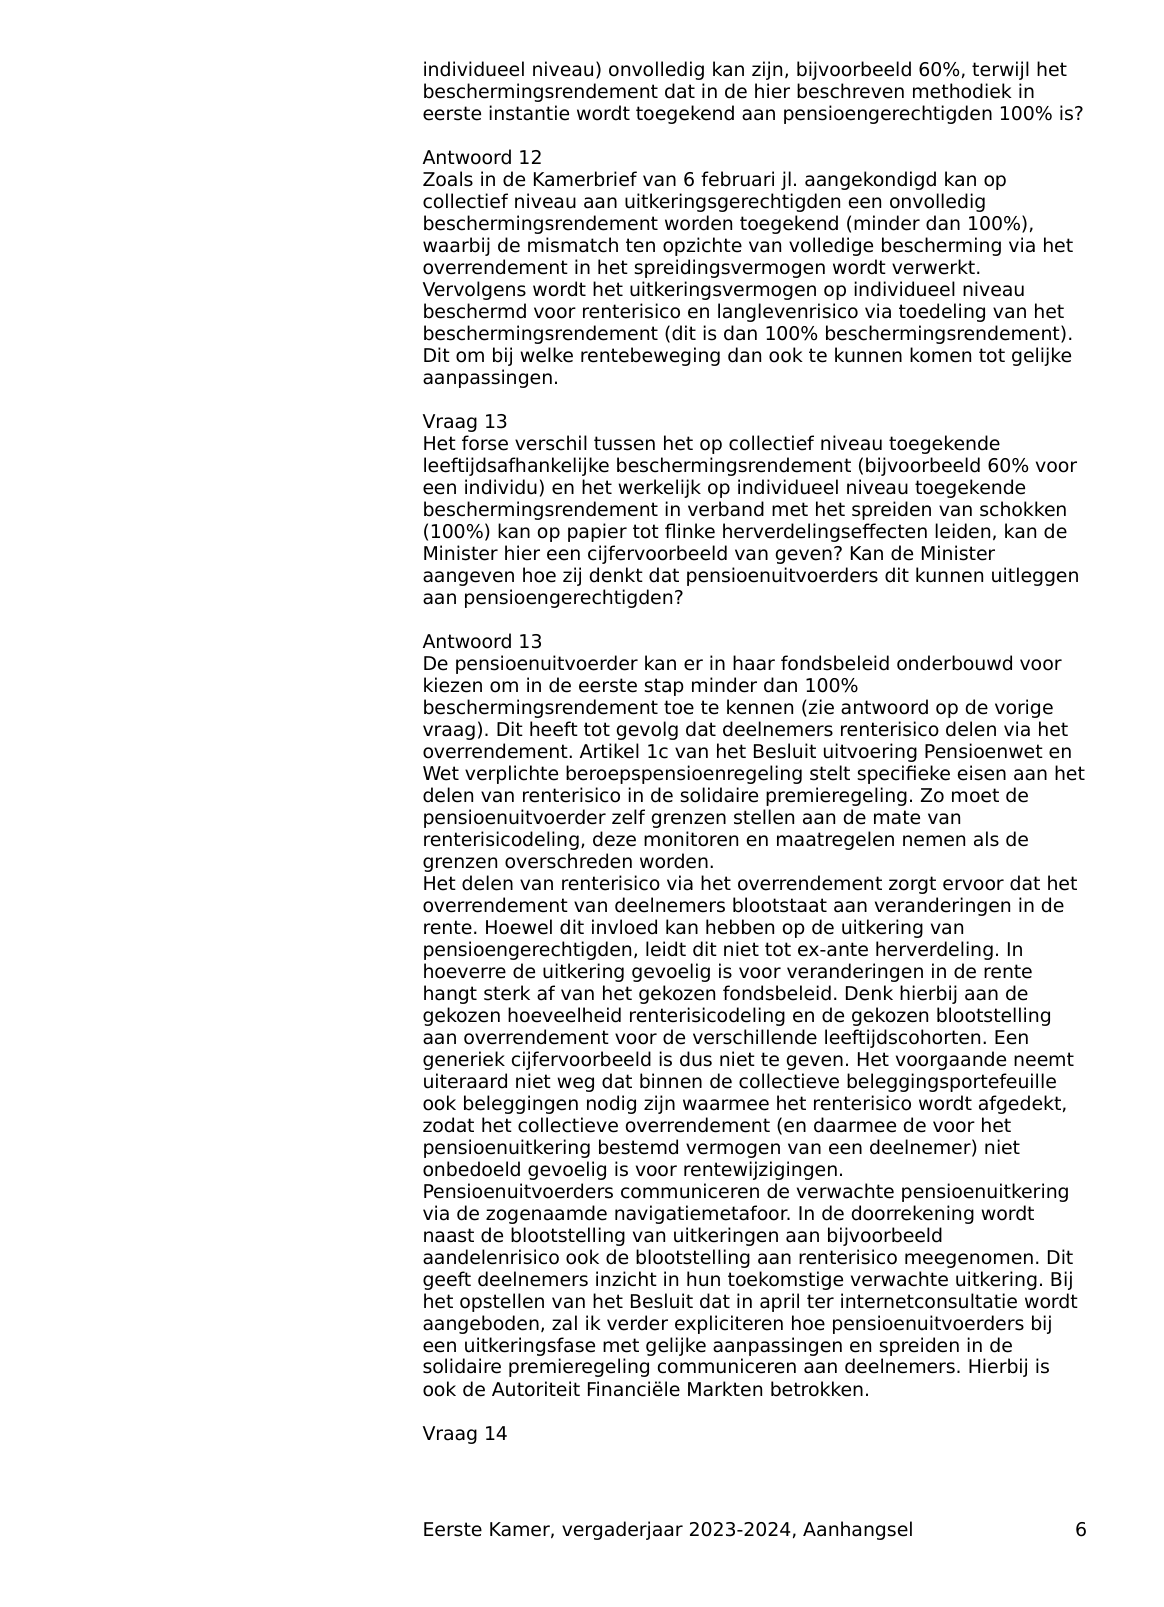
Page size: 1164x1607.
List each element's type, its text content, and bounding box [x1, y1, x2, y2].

text Antwoord 13 [422, 631, 1087, 653]
text Pensioenuitvoerders communiceren de verwachte pensioenuitkering via de zogenaamde navigatiemetafoor. In de doorrekening wordt naast de blootstelling van uitkeringen aan bijvoorbeeld aandelenrisico ook de blootstelling aan renterisico meegenomen. Dit geeft deelnemers inzicht in hun toekomstige verwachte uitkering. Bij het opstellen van het Besluit dat in april ter internetconsultatie wordt aangeboden, zal ik verder expliciteren hoe pensioenuitvoerders bij een uitkeringsfase met gelijke aanpassingen en spreiden in de solidaire premieregeling communiceren aan deelnemers. Hierbij is ook de Autoriteit Financiële Markten betrokken. [422, 1181, 1087, 1400]
text Het forse verschil tussen het op collectief niveau toegekende leeftijdsafhankelijke beschermingsrendement (bijvoorbeeld 60% voor een individu) en het werkelijk op individueel niveau toegekende beschermingsrendement in verband met het spreiden van schokken (100%) kan op papier tot flinke herverdelingseffecten leiden, kan de Minister hier een cijfervoorbeeld van geven? Kan de Minister aangeven hoe zij denkt dat pensioenuitvoerders dit kunnen uitleggen aan pensioengerechtigden? [422, 433, 1087, 609]
text Antwoord 12 [422, 147, 1087, 169]
text Vraag 13 [422, 411, 1087, 433]
text Het delen van renterisico via het overrendement zorgt ervoor dat het overrendement van deelnemers blootstaat aan veranderingen in de rente. Hoewel dit invloed kan hebben op de uitkering van pensioengerechtigden, leidt dit niet tot ex-ante herverdeling. In hoeverre de uitkering gevoelig is voor veranderingen in de rente hangt sterk af van het gekozen fondsbeleid. Denk hierbij aan de gekozen hoeveelheid renterisicodeling en de gekozen blootstelling aan overrendement voor de verschillende leeftijdscohorten. Een generiek cijfervoorbeeld is dus niet te geven. Het voorgaande neemt uiteraard niet weg dat binnen de collectieve beleggingsportefeuille ook beleggingen nodig zijn waarmee het renterisico wordt afgedekt, zodat het collectieve overrendement (en daarmee de voor het pensioenuitkering bestemd vermogen van een deelnemer) niet onbedoeld gevoelig is voor rentewijzigingen. [422, 873, 1087, 1181]
text Vraag 14 [422, 1423, 1087, 1444]
text Zoals in de Kamerbrief van 6 februari jl. aangekondigd kan op collectief niveau aan uitkeringsgerechtigden een onvolledig beschermingsrendement worden toegekend (minder dan 100%), waarbij de mismatch ten opzichte van volledige bescherming via het overrendement in het spreidingsvermogen wordt verwerkt. Vervolgens wordt het uitkeringsvermogen op individueel niveau beschermd voor renterisico en langlevenrisico via toedeling van het beschermingsrendement (dit is dan 100% beschermingsrendement). Dit om bij welke rentebeweging dan ook te kunnen komen tot gelijke aanpassingen. [422, 169, 1087, 389]
text individueel niveau) onvolledig kan zijn, bijvoorbeeld 60%, terwijl het beschermingsrendement dat in de hier beschreven methodiek in eerste instantie wordt toegekend aan pensioengerechtigden 100% is? [422, 59, 1087, 125]
text De pensioenuitvoerder kan er in haar fondsbeleid onderbouwd voor kiezen om in de eerste stap minder dan 100% beschermingsrendement toe te kennen (zie antwoord op de vorige vraag). Dit heeft tot gevolg dat deelnemers renterisico delen via het overrendement. Artikel 1c van het Besluit uitvoering Pensioenwet en Wet verplichte beroepspensioenregeling stelt specifieke eisen aan het delen van renterisico in de solidaire premieregeling. Zo moet de pensioenuitvoerder zelf grenzen stellen aan de mate van renterisicodeling, deze monitoren en maatregelen nemen als de grenzen overschreden worden. [422, 653, 1087, 873]
